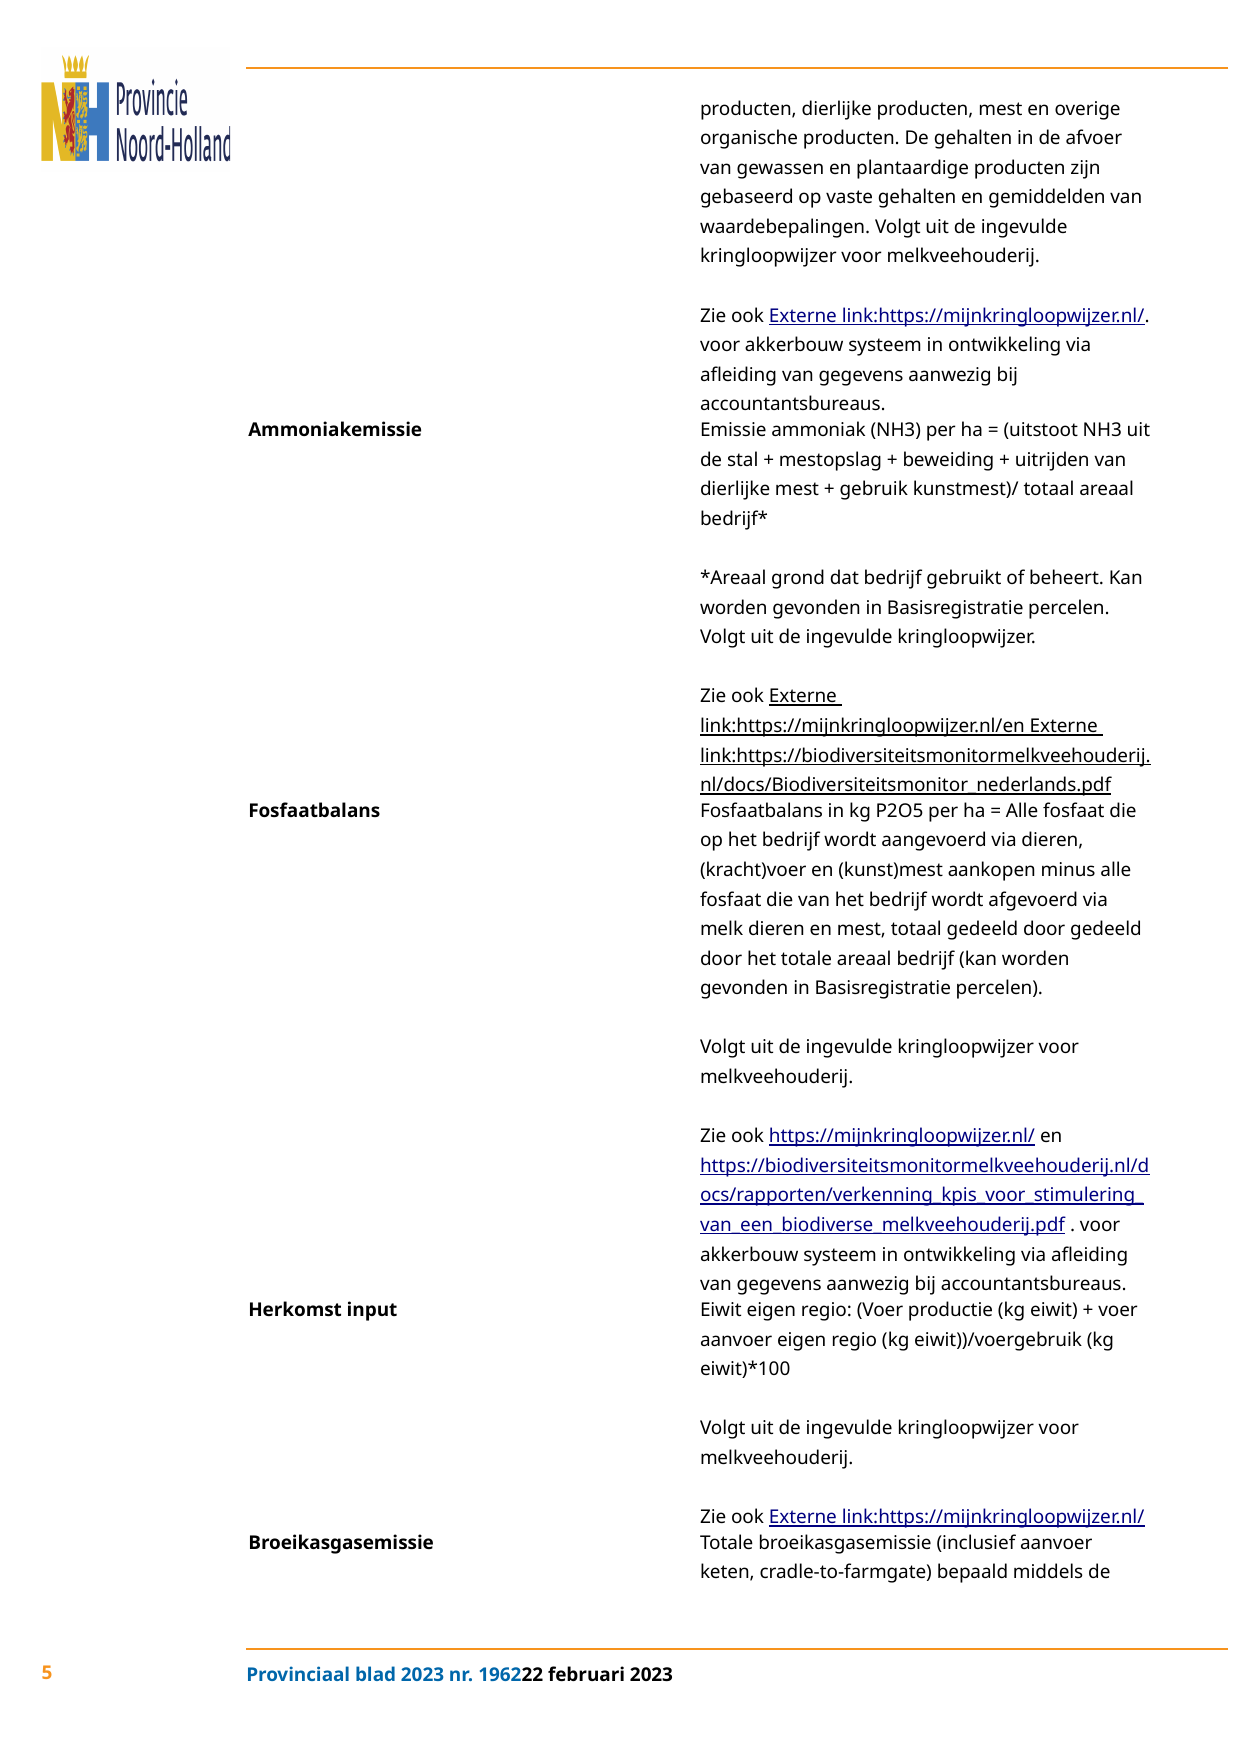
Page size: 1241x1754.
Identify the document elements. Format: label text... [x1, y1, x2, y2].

table_cell Broeikasgasemissie [248, 1529, 700, 1584]
table_cell Ammoniakemissie [248, 416, 700, 797]
table_cell Fosfaatbalans in kg P2O5 per ha = Alle fosfaat die op het bedrijf wordt aangevoerd via dieren, (kracht)voer en (kunst)mest aankopen minus alle fosfaat die van het bedrijf wordt afgevoerd via melk dieren en mest, totaal gedeeld door gedeeld door het totale areaal bedrijf (kan worden gevonden in Basisregistratie percelen). Volgt uit de ingevulde kringloopwijzer voor melkveehouderij. Zie ook https://mijnkringloopwijzer.nl/ en https://biodiversiteitsmonitormelkveehouderij.nl/docs/rapporten/verkenning_kpis_voor_stimulering_van_een_biodiverse_melkveehouderij.pdf . voor akkerbouw systeem in ontwikkeling via afleiding van gegevens aanwezig bij accountantsbureaus. [700, 797, 1152, 1296]
table_header [248, 95, 700, 416]
table_cell Herkomst input [248, 1296, 700, 1529]
table_cell Emissie ammoniak (NH3) per ha = (uitstoot NH3 uit de stal + mestopslag + beweiding + uitrijden van dierlijke mest + gebruik kunstmest)/ totaal areaal bedrijf* *Areaal grond dat bedrijf gebruikt of beheert. Kan worden gevonden in Basisregistratie percelen. Volgt uit de ingevulde kringloopwijzer. Zie ook Externe link:https://mijnkringloopwijzer.nl/en Externe link:https://biodiversiteitsmonitormelkveehouderij.nl/docs/Biodiversiteitsmonitor_nederlands.pdf [700, 416, 1152, 797]
table_header producten, dierlijke producten, mest en overige organische producten. De gehalten in de afvoer van gewassen en plantaardige producten zijn gebaseerd op vaste gehalten en gemiddelden van waardebepalingen. Volgt uit de ingevulde kringloopwijzer voor melkveehouderij. Zie ook Externe link:https://mijnkringloopwijzer.nl/. voor akkerbouw systeem in ontwikkeling via afleiding van gegevens aanwezig bij accountantsbureaus. [700, 95, 1152, 416]
table_cell Totale broeikasgasemissie (inclusief aanvoer keten, cradle-to-farmgate) bepaald middels de [700, 1529, 1152, 1584]
table_cell Eiwit eigen regio: (Voer productie (kg eiwit) + voer aanvoer eigen regio (kg eiwit))/voergebruik (kg eiwit)*100 Volgt uit de ingevulde kringloopwijzer voor melkveehouderij. Zie ook Externe link:https://mijnkringloopwijzer.nl/ [700, 1296, 1152, 1529]
picture [41, 47, 231, 172]
table_cell Fosfaatbalans [248, 797, 700, 1296]
